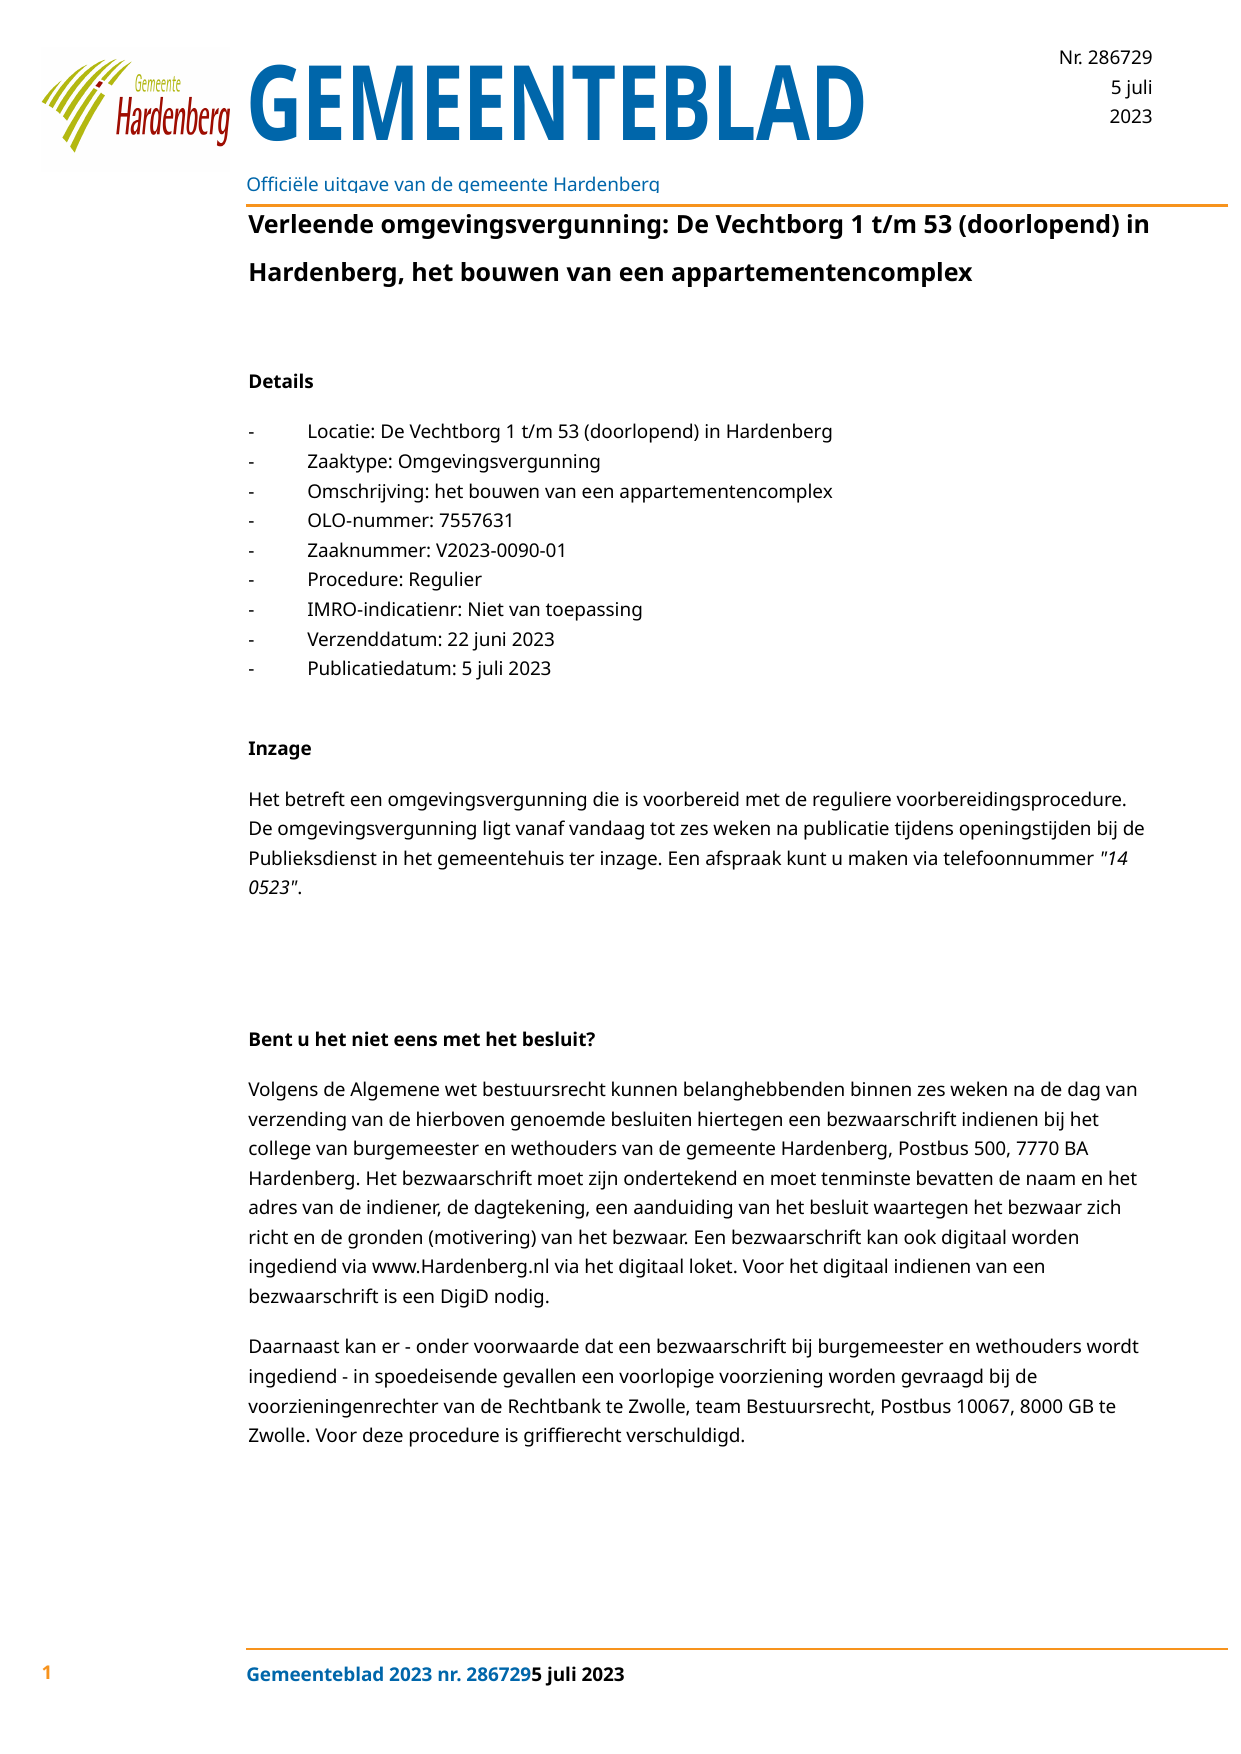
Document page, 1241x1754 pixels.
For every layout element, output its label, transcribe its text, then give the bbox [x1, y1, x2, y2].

list Publicatiedatum: 5 juli 2023 [248, 655, 1152, 681]
list Zaaknummer: V2023-0090-01 [248, 537, 1152, 563]
text Details [248, 368, 1152, 394]
text Volgens de Algemene wet bestuursrecht kunnen belanghebbenden binnen zes weken na de dag van verzending van de hierboven genoemde besluiten hiertegen een bezwaarschrift indienen bij het college van burgemeester en wethouders van de gemeente Hardenberg, Postbus 500, 7770 BA Hardenberg. Het bezwaarschrift moet zijn ondertekend en moet tenminste bevatten de naam en het adres van de indiener, de dagtekening, een aanduiding van het besluit waartegen het bezwaar zich richt en de gronden (motivering) van het bezwaar. Een bezwaarschrift kan ook digitaal worden ingediend via www.Hardenberg.nl via het digitaal loket. Voor het digitaal indienen van een bezwaarschrift is een DigiD nodig. [248, 1076, 1152, 1309]
picture [41, 47, 231, 172]
text Daarnaast kan er - onder voorwaarde dat een bezwaarschrift bij burgemeester en wethouders wordt ingediend - in spoedeisende gevallen een voorlopige voorziening worden gevraagd bij de voorzieningenrechter van de Rechtbank te Zwolle, team Bestuursrecht, Postbus 10067, 8000 GB te Zwolle. Voor deze procedure is griffierecht verschuldigd. [248, 1334, 1152, 1448]
list Zaaktype: Omgevingsvergunning [248, 448, 1152, 474]
text Verleende omgevingsvergunning: De Vechtborg 1 t/m 53 (doorlopend) in Hardenberg, het bouwen van een appartementencomplex [248, 207, 1152, 288]
list Omschrijving: het bouwen van een appartementencomplex [248, 478, 1152, 504]
list IMRO-indicatienr: Niet van toepassing [248, 596, 1152, 622]
list Procedure: Regulier [248, 567, 1152, 592]
list Verzenddatum: 22 juni 2023 [248, 626, 1152, 652]
text Het betreft een omgevingsvergunning die is voorbereid met de reguliere voorbereidingsprocedure. De omgevingsvergunning ligt vanaf vandaag tot zes weken na publicatie tijdens openingstijden bij de Publieksdienst in het gemeentehuis ter inzage. Een afspraak kunt u maken via telefoonnummer "14 0523". [248, 786, 1152, 900]
list Locatie: De Vechtborg 1 t/m 53 (doorlopend) in Hardenberg [248, 419, 1152, 444]
list OLO-nummer: 7557631 [248, 507, 1152, 533]
text Bent u het niet eens met het besluit? [248, 1026, 1152, 1052]
text Inzage [248, 735, 1152, 761]
